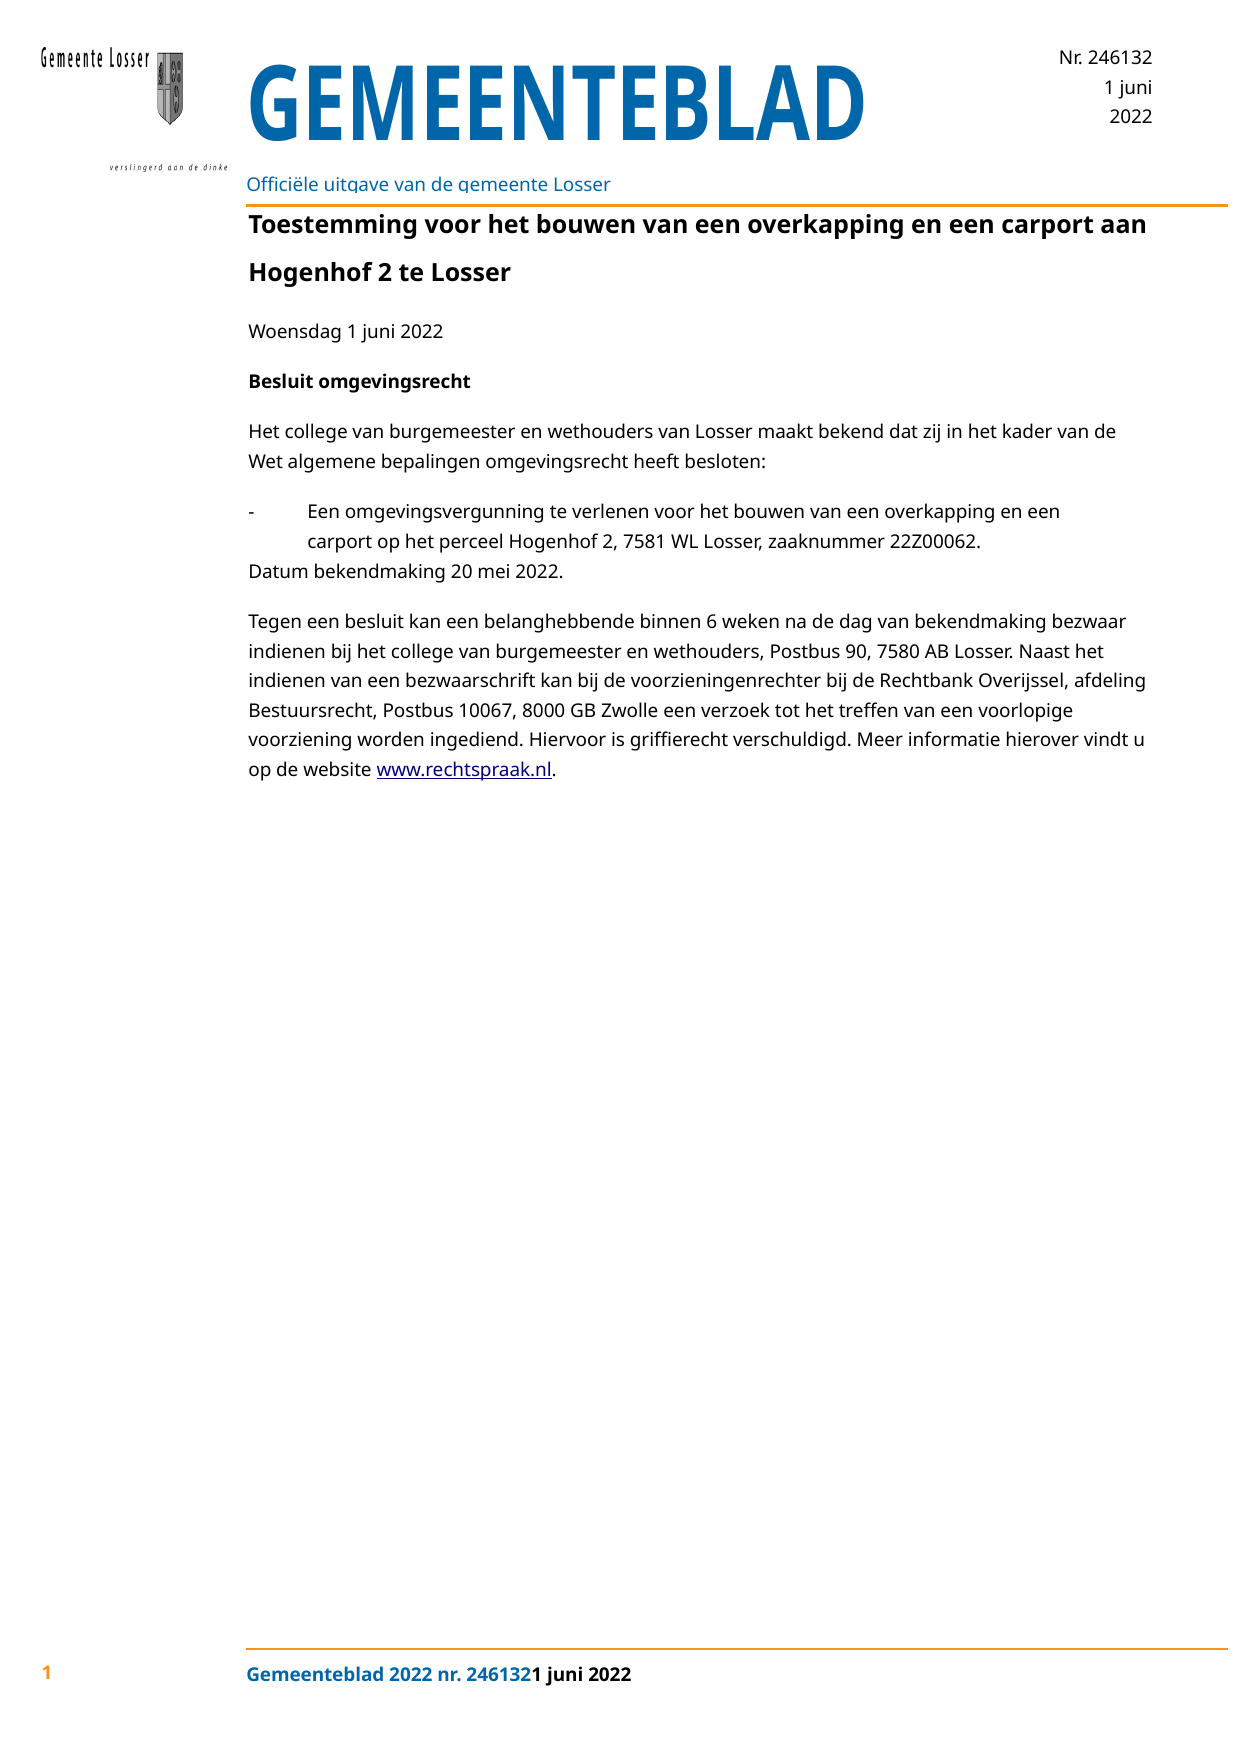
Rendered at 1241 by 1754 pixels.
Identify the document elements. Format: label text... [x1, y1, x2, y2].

picture [41, 47, 231, 172]
text Tegen een besluit kan een belanghebbende binnen 6 weken na de dag van bekendmaking bezwaar indienen bij het college van burgemeester en wethouders, Postbus 90, 7580 AB Losser. Naast het indienen van een bezwaarschrift kan bij de voorzieningenrechter bij de Rechtbank Overijssel, afdeling Bestuursrecht, Postbus 10067, 8000 GB Zwolle een verzoek tot het treffen van een voorlopige voorziening worden ingediend. Hiervoor is griffierecht verschuldigd. Meer informatie hierover vindt u op de website www.rechtspraak.nl. [248, 608, 1152, 782]
text Datum bekendmaking 20 mei 2022. [248, 558, 1152, 584]
list Een omgevingsvergunning te verlenen voor het bouwen van een overkapping en een [248, 499, 1152, 524]
text Besluit omgevingsrecht [248, 368, 1152, 394]
list carport op het perceel Hogenhof 2, 7581 WL Losser, zaaknummer 22Z00062. [248, 528, 1152, 554]
text Toestemming voor het bouwen van een overkapping en een carport aan Hogenhof 2 te Losser [248, 207, 1152, 288]
text Het college van burgemeester en wethouders van Losser maakt bekend dat zij in het kader van de Wet algemene bepalingen omgevingsrecht heeft besloten: [248, 419, 1152, 474]
text Woensdag 1 juni 2022 [248, 318, 1152, 344]
